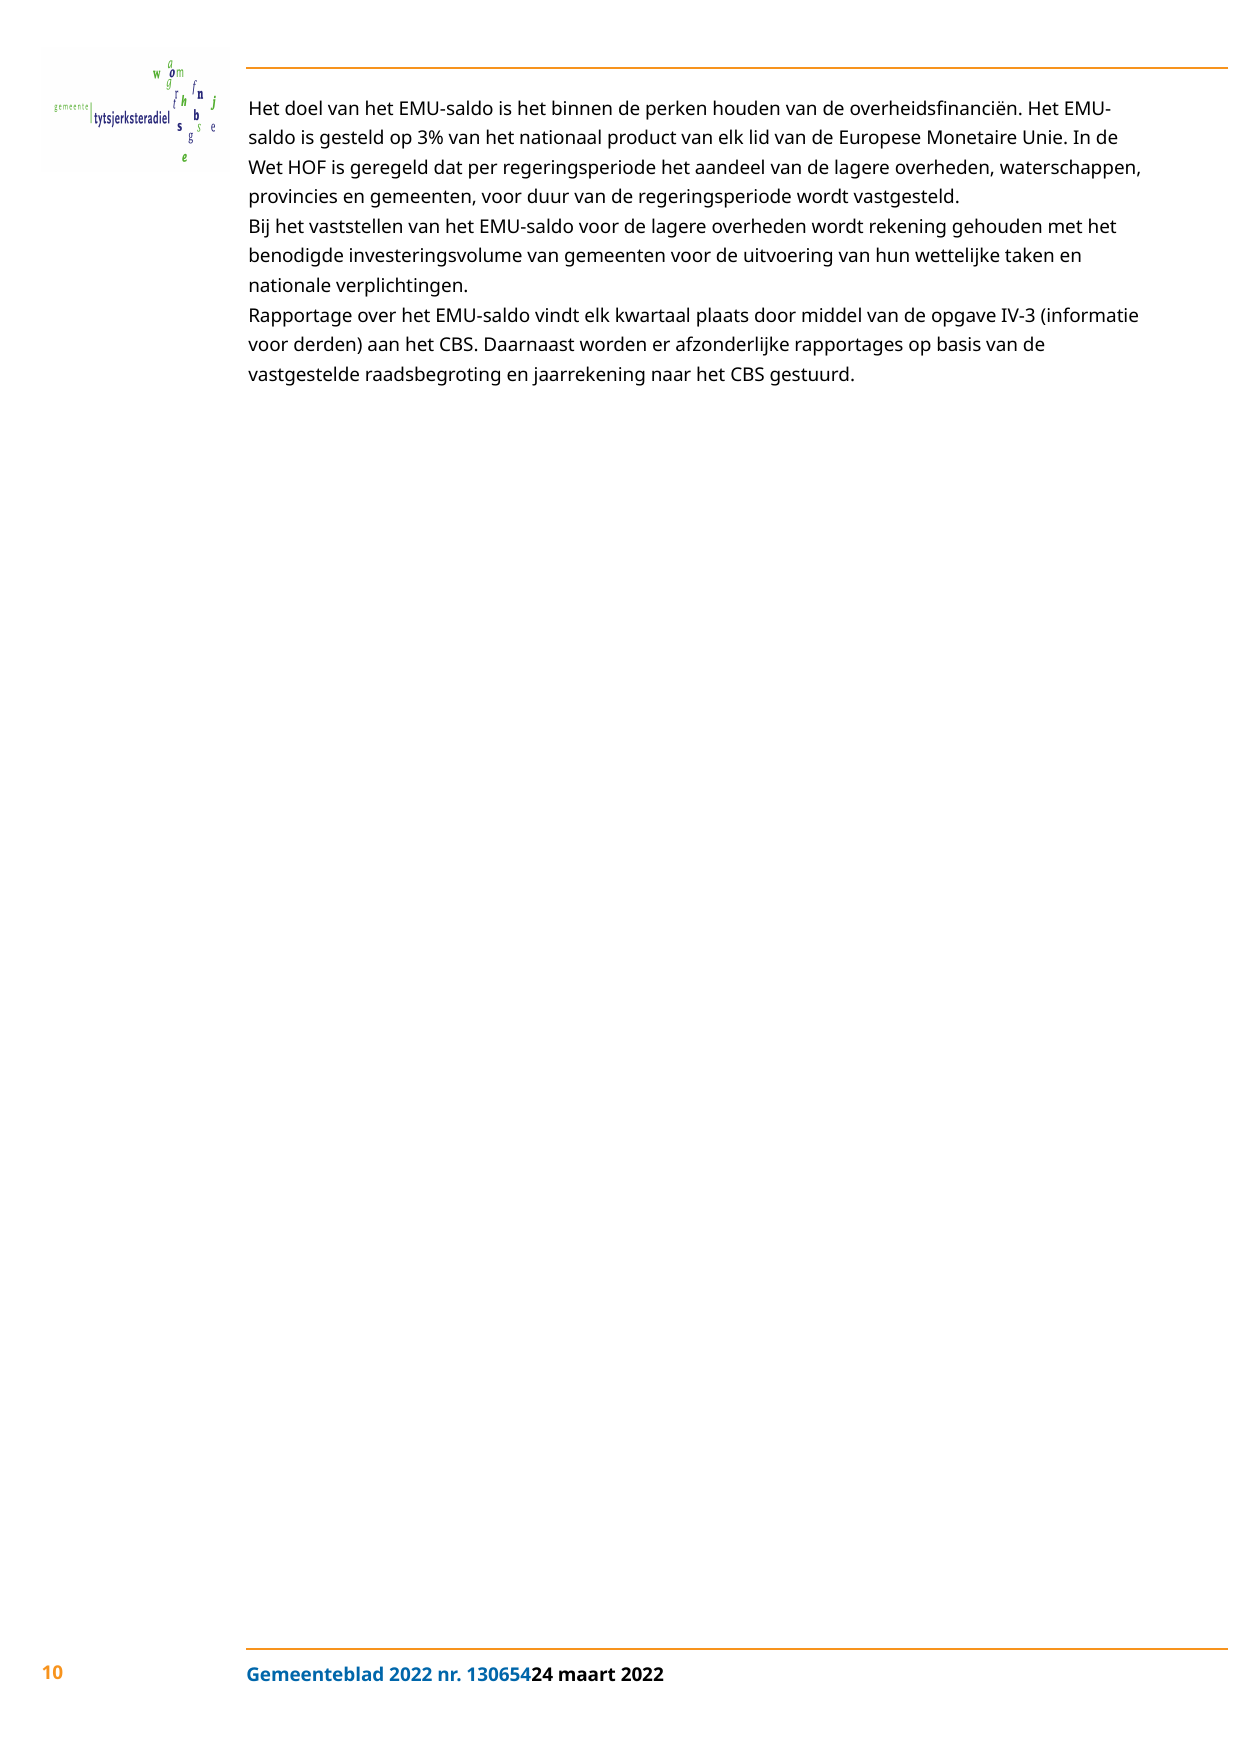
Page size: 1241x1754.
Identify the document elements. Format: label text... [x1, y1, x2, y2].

text Bij het vaststellen van het EMU-saldo voor de lagere overheden wordt rekening gehouden met het benodigde investeringsvolume van gemeenten voor de uitvoering van hun wettelijke taken en nationale verplichtingen. [248, 213, 1152, 298]
picture [41, 47, 231, 172]
text Rapportage over het EMU-saldo vindt elk kwartaal plaats door middel van de opgave IV-3 (informatie voor derden) aan het CBS. Daarnaast worden er afzonderlijke rapportages op basis van de vastgestelde raadsbegroting en jaarrekening naar het CBS gestuurd. [248, 302, 1152, 387]
text Het doel van het EMU-saldo is het binnen de perken houden van de overheidsfinanciën. Het EMU-saldo is gesteld op 3% van het nationaal product van elk lid van de Europese Monetaire Unie. In de Wet HOF is geregeld dat per regeringsperiode het aandeel van de lagere overheden, waterschappen, provincies en gemeenten, voor duur van de regeringsperiode wordt vastgesteld. [248, 95, 1152, 209]
